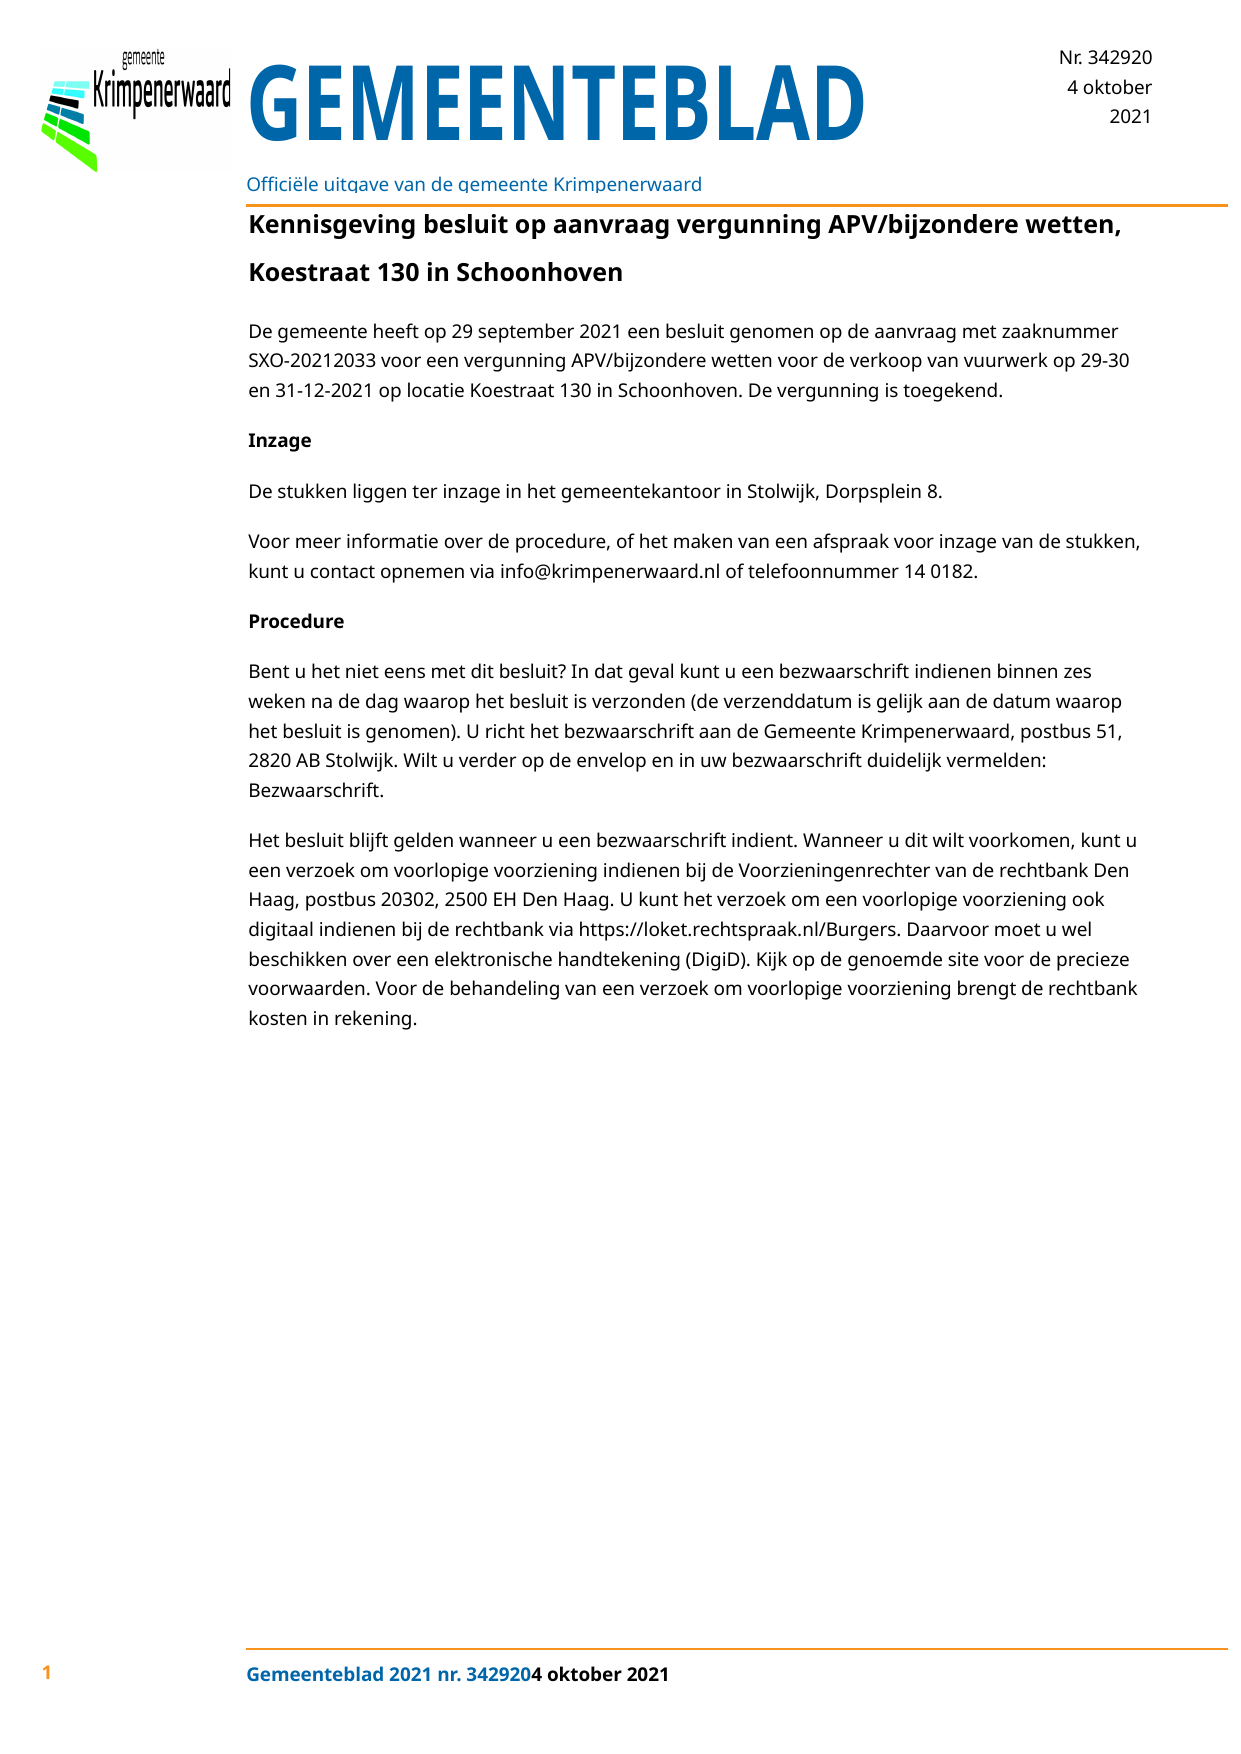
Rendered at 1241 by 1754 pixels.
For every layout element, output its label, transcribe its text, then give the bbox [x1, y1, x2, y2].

text Kennisgeving besluit op aanvraag vergunning APV/bijzondere wetten, Koestraat 130 in Schoonhoven [248, 207, 1152, 288]
text De stukken liggen ter inzage in het gemeentekantoor in Stolwijk, Dorpsplein 8. [248, 478, 1152, 504]
text Bent u het niet eens met dit besluit? In dat geval kunt u een bezwaarschrift indienen binnen zes weken na de dag waarop het besluit is verzonden (de verzenddatum is gelijk aan de datum waarop het besluit is genomen). U richt het bezwaarschrift aan de Gemeente Krimpenerwaard, postbus 51, 2820 AB Stolwijk. Wilt u verder op de envelop en in uw bezwaarschrift duidelijk vermelden: Bezwaarschrift. [248, 659, 1152, 803]
picture [41, 47, 231, 172]
text Inzage [248, 427, 1152, 453]
text Het besluit blijft gelden wanneer u een bezwaarschrift indient. Wanneer u dit wilt voorkomen, kunt u een verzoek om voorlopige voorziening indienen bij de Voorzieningenrechter van de rechtbank Den Haag, postbus 20302, 2500 EH Den Haag. U kunt het verzoek om een voorlopige voorziening ook digitaal indienen bij de rechtbank via https://loket.rechtspraak.nl/Burgers. Daarvoor moet u wel beschikken over een elektronische handtekening (DigiD). Kijk op de genoemde site voor de precieze voorwaarden. Voor de behandeling van een verzoek om voorlopige voorziening brengt de rechtbank kosten in rekening. [248, 827, 1152, 1031]
text Voor meer informatie over de procedure, of het maken van een afspraak voor inzage van de stukken, kunt u contact opnemen via info@krimpenerwaard.nl of telefoonnummer 14 0182. [248, 528, 1152, 584]
text Procedure [248, 608, 1152, 634]
text De gemeente heeft op 29 september 2021 een besluit genomen op de aanvraag met zaaknummer SXO-20212033 voor een vergunning APV/bijzondere wetten voor de verkoop van vuurwerk op 29-30 en 31-12-2021 op locatie Koestraat 130 in Schoonhoven. De vergunning is toegekend. [248, 318, 1152, 403]
